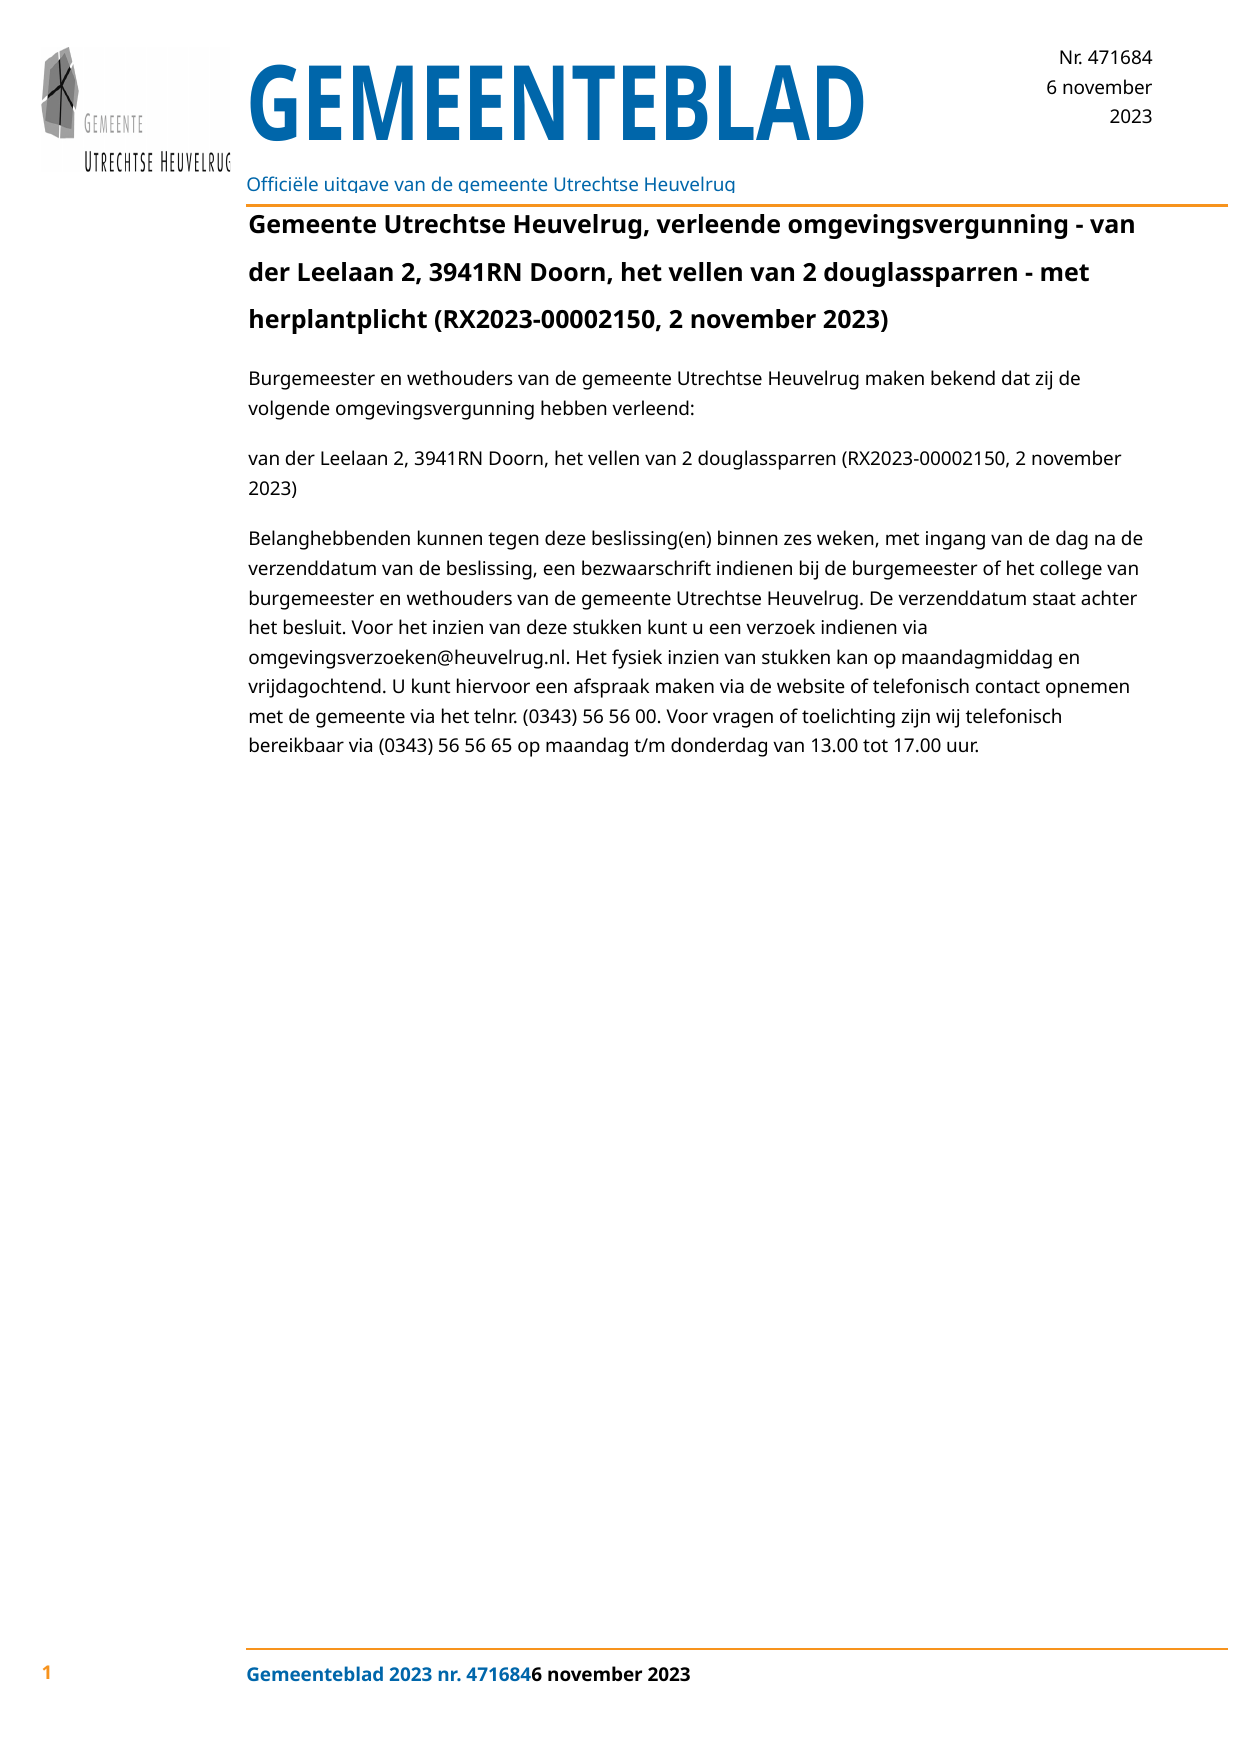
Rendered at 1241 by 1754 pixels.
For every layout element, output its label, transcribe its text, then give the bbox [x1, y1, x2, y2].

picture [41, 47, 231, 172]
text Burgemeester en wethouders van de gemeente Utrechtse Heuvelrug maken bekend dat zij de volgende omgevingsvergunning hebben verleend: [248, 366, 1152, 421]
text Belanghebbenden kunnen tegen deze beslissing(en) binnen zes weken, met ingang van de dag na de verzenddatum van de beslissing, een bezwaarschrift indienen bij de burgemeester of het college van burgemeester en wethouders van de gemeente Utrechtse Heuvelrug. De verzenddatum staat achter het besluit. Voor het inzien van deze stukken kunt u een verzoek indienen via omgevingsverzoeken@heuvelrug.nl. Het fysiek inzien van stukken kan op maandagmiddag en vrijdagochtend. U kunt hiervoor een afspraak maken via de website of telefonisch contact opnemen met de gemeente via het telnr. (0343) 56 56 00. Voor vragen of toelichting zijn wij telefonisch bereikbaar via (0343) 56 56 65 op maandag t/m donderdag van 13.00 tot 17.00 uur. [248, 526, 1152, 758]
text van der Leelaan 2, 3941RN Doorn, het vellen van 2 douglassparren (RX2023-00002150, 2 november 2023) [248, 446, 1152, 501]
text Gemeente Utrechtse Heuvelrug, verleende omgevingsvergunning - van der Leelaan 2, 3941RN Doorn, het vellen van 2 douglassparren - met herplantplicht (RX2023-00002150, 2 november 2023) [248, 207, 1152, 336]
